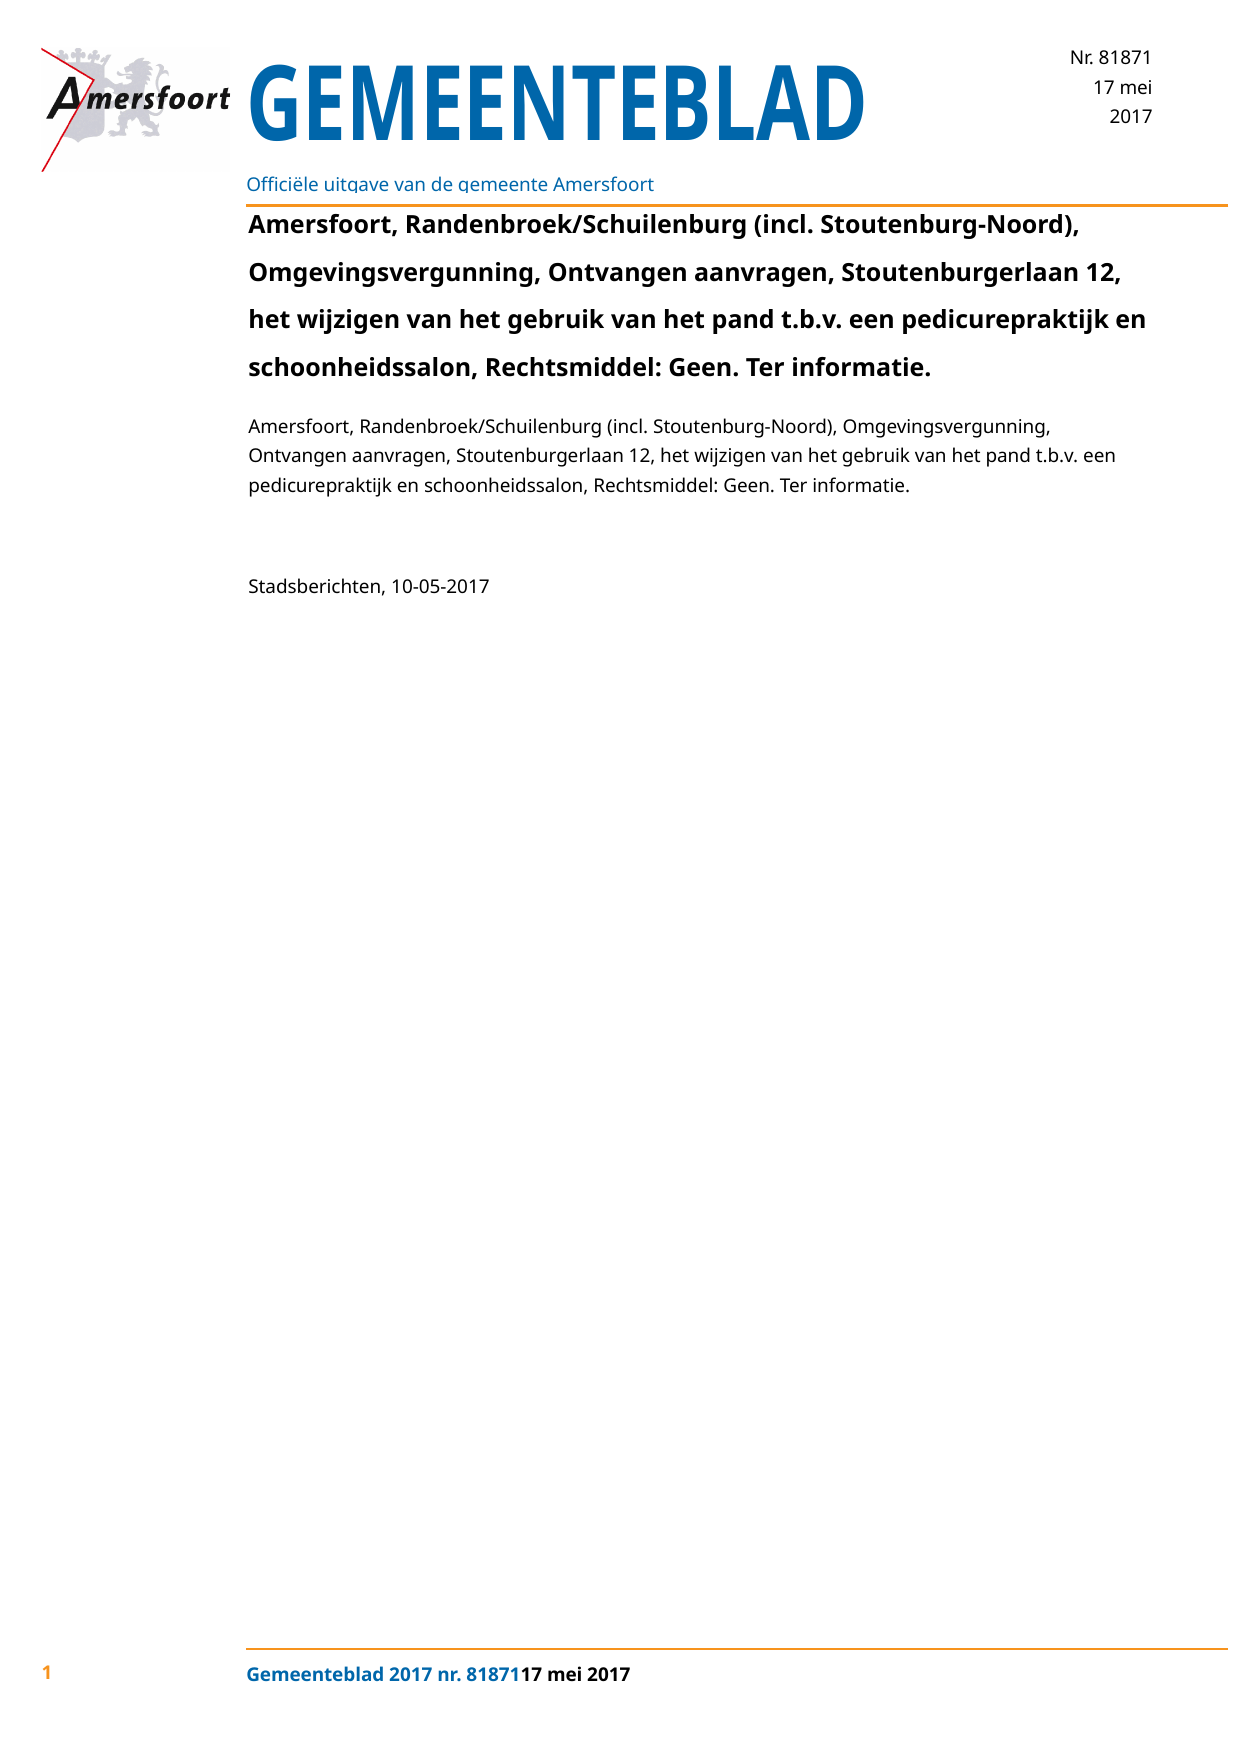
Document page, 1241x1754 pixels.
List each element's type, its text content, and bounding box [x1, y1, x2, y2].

text Amersfoort, Randenbroek/Schuilenburg (incl. Stoutenburg-Noord), Omgevingsvergunning, Ontvangen aanvragen, Stoutenburgerlaan 12, het wijzigen van het gebruik van het pand t.b.v. een pedicurepraktijk en schoonheidssalon, Rechtsmiddel: Geen. Ter informatie. [248, 207, 1152, 384]
text Stadsberichten, 10-05-2017 [248, 573, 1152, 599]
text Amersfoort, Randenbroek/Schuilenburg (incl. Stoutenburg-Noord), Omgevingsvergunning, Ontvangen aanvragen, Stoutenburgerlaan 12, het wijzigen van het gebruik van het pand t.b.v. een pedicurepraktijk en schoonheidssalon, Rechtsmiddel: Geen. Ter informatie. [248, 413, 1152, 498]
picture [41, 47, 231, 172]
